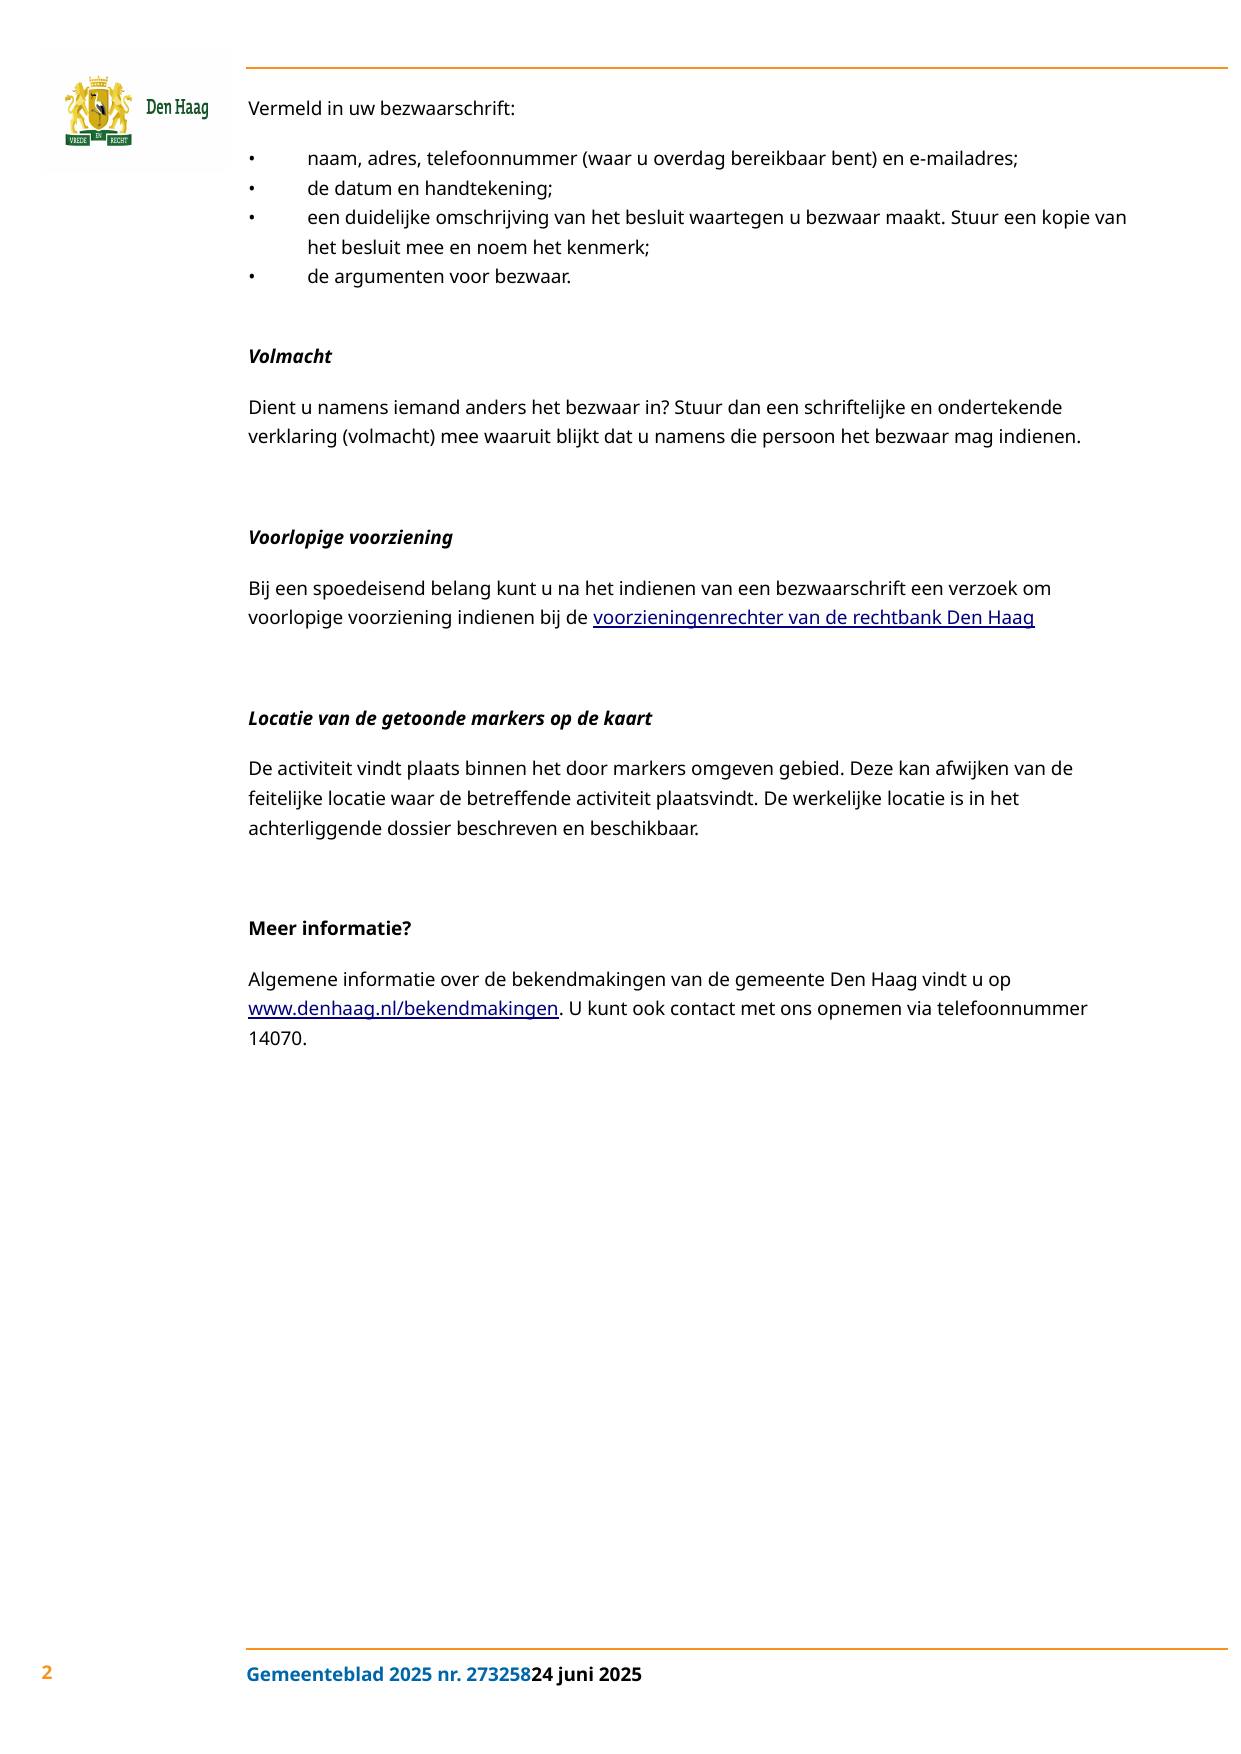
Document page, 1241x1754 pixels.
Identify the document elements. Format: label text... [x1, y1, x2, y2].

list de argumenten voor bezwaar. [248, 263, 1152, 289]
text Algemene informatie over de bekendmakingen van de gemeente Den Haag vindt u op www.denhaag.nl/bekendmakingen. U kunt ook contact met ons opnemen via telefoonnummer 14070. [248, 966, 1152, 1051]
list een duidelijke omschrijving van het besluit waartegen u bezwaar maakt. Stuur een kopie van het besluit mee en noem het kenmerk; [248, 204, 1152, 260]
text Locatie van de getoonde markers op de kaart [248, 705, 1152, 731]
text Dient u namens iemand anders het bezwaar in? Stuur dan een schriftelijke en ondertekende verklaring (volmacht) mee waaruit blijkt dat u namens die persoon het bezwaar mag indienen. [248, 394, 1152, 449]
text Bij een spoedeisend belang kunt u na het indienen van een bezwaarschrift een verzoek om voorlopige voorziening indienen bij de voorzieningenrechter van de rechtbank Den Haag [248, 575, 1152, 630]
text Vermeld in uw bezwaarschrift: [248, 95, 1152, 121]
text Meer informatie? [248, 916, 1152, 941]
text Volmacht [248, 343, 1152, 369]
list naam, adres, telefoonnummer (waar u overdag bereikbaar bent) en e-mailadres; [248, 145, 1152, 171]
list de datum en handtekening; [248, 175, 1152, 201]
text Voorlopige voorziening [248, 524, 1152, 550]
picture [41, 47, 231, 172]
text De activiteit vindt plaats binnen het door markers omgeven gebied. Deze kan afwijken van de feitelijke locatie waar de betreffende activiteit plaatsvindt. De werkelijke locatie is in het achterliggende dossier beschreven en beschikbaar. [248, 756, 1152, 841]
